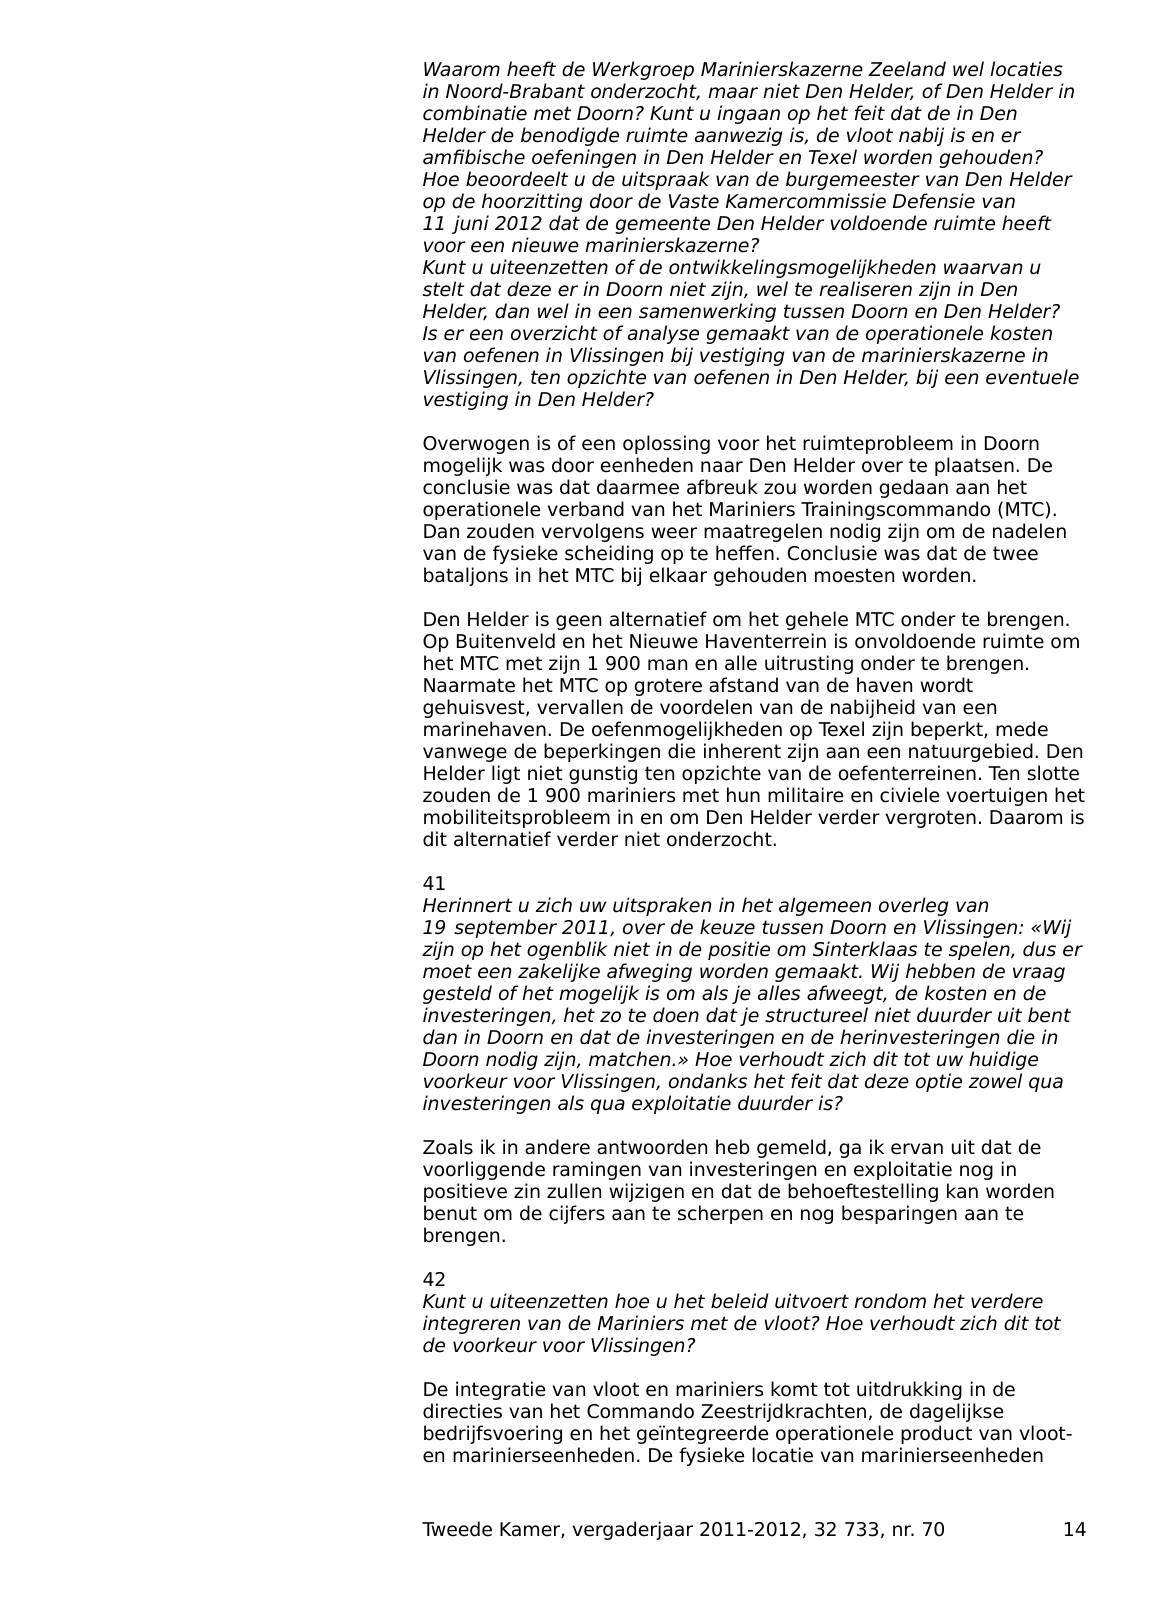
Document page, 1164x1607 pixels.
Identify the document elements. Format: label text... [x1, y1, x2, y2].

text Kunt u uiteenzetten hoe u het beleid uitvoert rondom het verdere integreren van de Mariniers met de vloot? Hoe verhoudt zich dit tot de voorkeur voor Vlissingen? [422, 1291, 1087, 1357]
text 42 [422, 1269, 1087, 1291]
text Is er een overzicht of analyse gemaakt van de operationele kosten van oefenen in Vlissingen bij vestiging van de marinierskazerne in Vlissingen, ten opzichte van oefenen in Den Helder, bij een eventuele vestiging in Den Helder? [422, 323, 1087, 411]
text 41 [422, 873, 1087, 895]
text Kunt u uiteenzetten of de ontwikkelingsmogelijkheden waarvan u stelt dat deze er in Doorn niet zijn, wel te realiseren zijn in Den Helder, dan wel in een samenwerking tussen Doorn en Den Helder? [422, 257, 1087, 323]
text Overwogen is of een oplossing voor het ruimteprobleem in Doorn mogelijk was door eenheden naar Den Helder over te plaatsen. De conclusie was dat daarmee afbreuk zou worden gedaan aan het operationele verband van het Mariniers Trainingscommando (MTC). Dan zouden vervolgens weer maatregelen nodig zijn om de nadelen van de fysieke scheiding op te heffen. Conclusie was dat de twee bataljons in het MTC bij elkaar gehouden moesten worden. [422, 433, 1087, 587]
text Waarom heeft de Werkgroep Marinierskazerne Zeeland wel locaties in Noord-Brabant onderzocht, maar niet Den Helder, of Den Helder in combinatie met Doorn? Kunt u ingaan op het feit dat de in Den Helder de benodigde ruimte aanwezig is, de vloot nabij is en er amfibische oefeningen in Den Helder en Texel worden gehouden? [422, 59, 1087, 169]
text Hoe beoordeelt u de uitspraak van de burgemeester van Den Helder op de hoorzitting door de Vaste Kamercommissie Defensie van 11 juni 2012 dat de gemeente Den Helder voldoende ruimte heeft voor een nieuwe marinierskazerne? [422, 169, 1087, 257]
text De integratie van vloot en mariniers komt tot uitdrukking in de directies van het Commando Zeestrijdkrachten, de dagelijkse bedrijfsvoering en het geïntegreerde operationele product van vloot- en marinierseenheden. De fysieke locatie van marinierseenheden [422, 1379, 1087, 1467]
text Den Helder is geen alternatief om het gehele MTC onder te brengen. Op Buitenveld en het Nieuwe Haventerrein is onvoldoende ruimte om het MTC met zijn 1 900 man en alle uitrusting onder te brengen. Naarmate het MTC op grotere afstand van de haven wordt gehuisvest, vervallen de voordelen van de nabijheid van een marinehaven. De oefenmogelijkheden op Texel zijn beperkt, mede vanwege de beperkingen die inherent zijn aan een natuurgebied. Den Helder ligt niet gunstig ten opzichte van de oefenterreinen. Ten slotte zouden de 1 900 mariniers met hun militaire en civiele voertuigen het mobiliteitsprobleem in en om Den Helder verder vergroten. Daarom is dit alternatief verder niet onderzocht. [422, 609, 1087, 851]
text Herinnert u zich uw uitspraken in het algemeen overleg van 19 september 2011, over de keuze tussen Doorn en Vlissingen: «Wij zijn op het ogenblik niet in de positie om Sinterklaas te spelen, dus er moet een zakelijke afweging worden gemaakt. Wij hebben de vraag gesteld of het mogelijk is om als je alles afweegt, de kosten en de investeringen, het zo te doen dat je structureel niet duurder uit bent dan in Doorn en dat de investeringen en de herinvesteringen die in Doorn nodig zijn, matchen.» Hoe verhoudt zich dit tot uw huidige voorkeur voor Vlissingen, ondanks het feit dat deze optie zowel qua investeringen als qua exploitatie duurder is? [422, 895, 1087, 1115]
text Zoals ik in andere antwoorden heb gemeld, ga ik ervan uit dat de voorliggende ramingen van investeringen en exploitatie nog in positieve zin zullen wijzigen en dat de behoeftestelling kan worden benut om de cijfers aan te scherpen en nog besparingen aan te brengen. [422, 1137, 1087, 1247]
